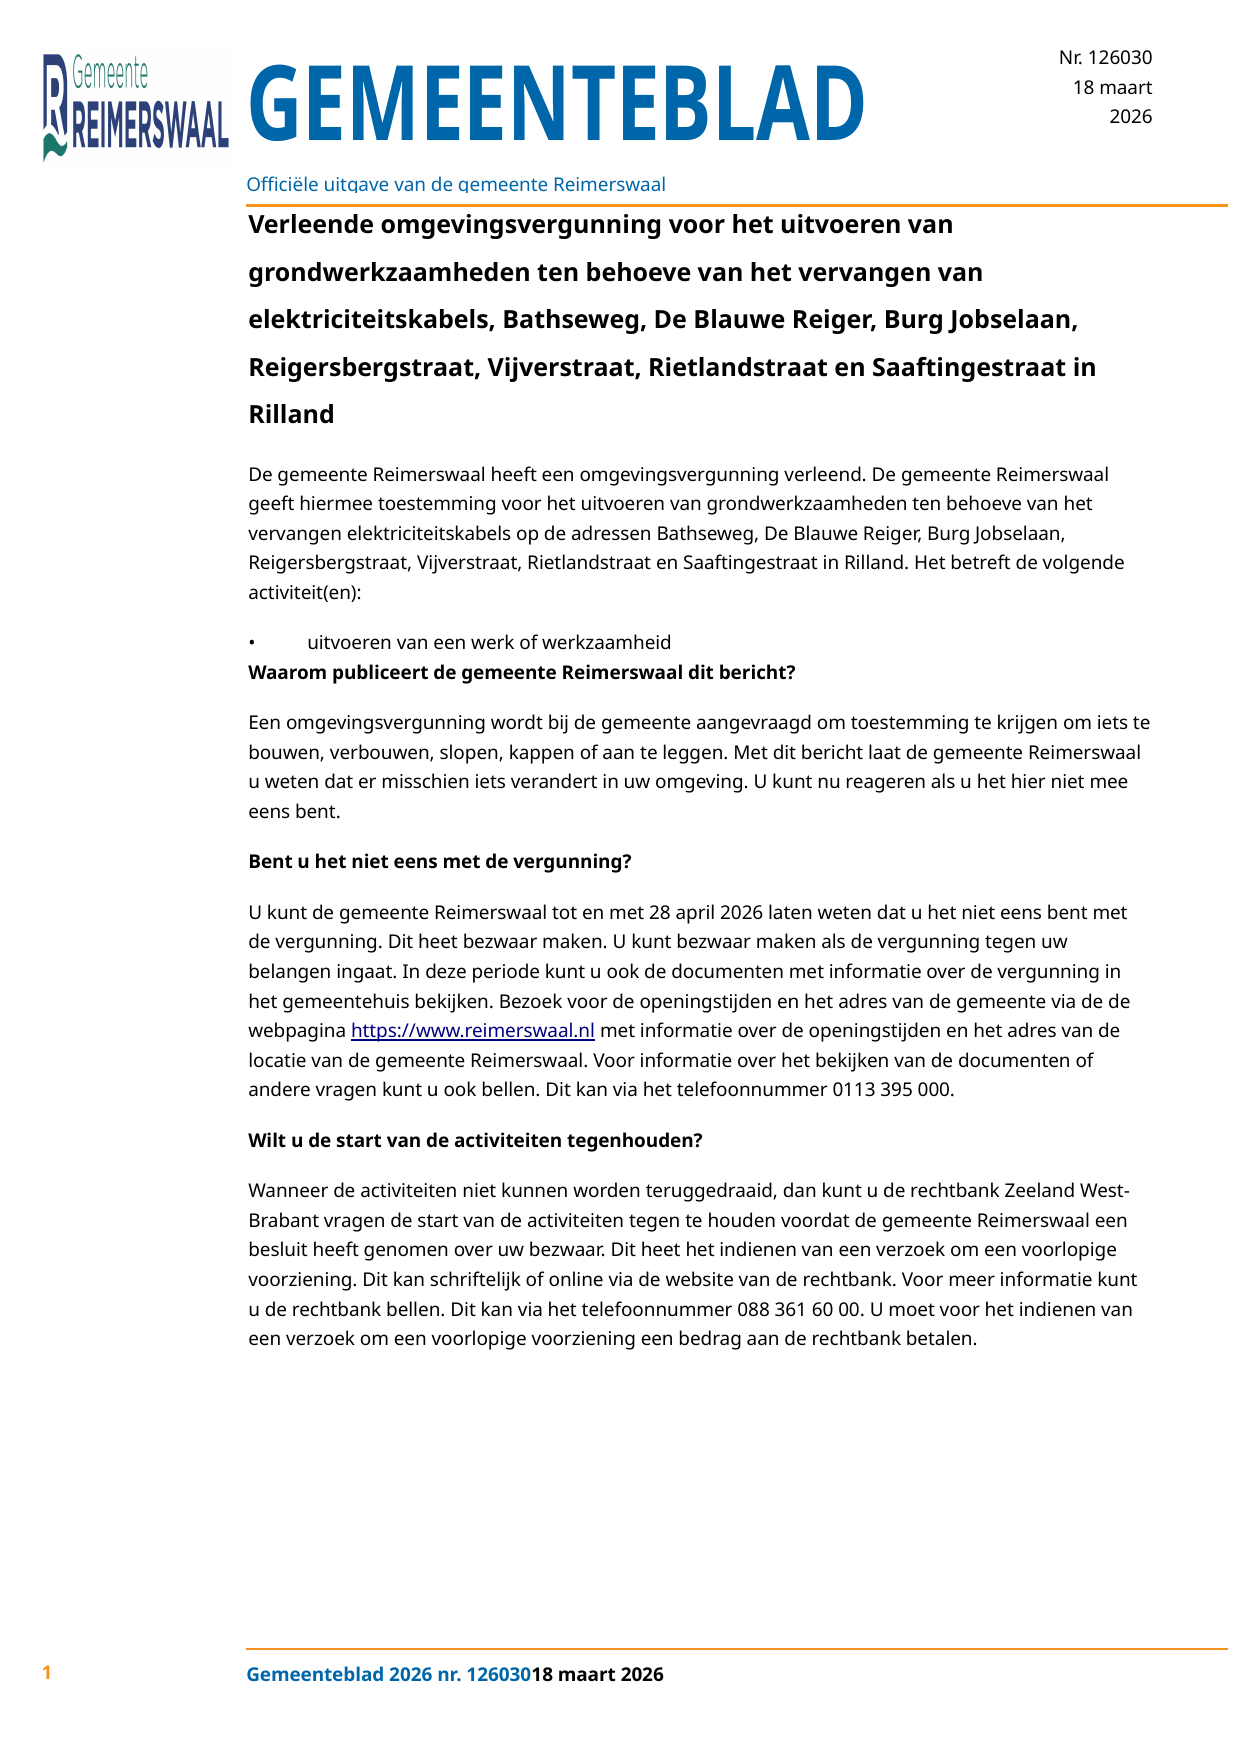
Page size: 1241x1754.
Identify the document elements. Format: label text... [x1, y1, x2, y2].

text Waarom publiceert de gemeente Reimerswaal dit bericht? [248, 659, 1152, 685]
text Verleende omgevingsvergunning voor het uitvoeren van grondwerkzaamheden ten behoeve van het vervangen van elektriciteitskabels, Bathseweg, De Blauwe Reiger, Burg Jobselaan, Reigersbergstraat, Vijverstraat, Rietlandstraat en Saaftingestraat in Rilland [248, 207, 1152, 431]
text Een omgevingsvergunning wordt bij de gemeente aangevraagd om toestemming te krijgen om iets te bouwen, verbouwen, slopen, kappen of aan te leggen. Met dit bericht laat de gemeente Reimerswaal u weten dat er misschien iets verandert in uw omgeving. U kunt nu reageren als u het hier niet mee eens bent. [248, 709, 1152, 824]
text U kunt de gemeente Reimerswaal tot en met 28 april 2026 laten weten dat u het niet eens bent met de vergunning. Dit heet bezwaar maken. U kunt bezwaar maken als de vergunning tegen uw belangen ingaat. In deze periode kunt u ook de documenten met informatie over de vergunning in het gemeentehuis bekijken. Bezoek voor de openingstijden en het adres van de gemeente via de de webpagina https://www.reimerswaal.nl met informatie over de openingstijden en het adres van de locatie van de gemeente Reimerswaal. Voor informatie over het bekijken van de documenten of andere vragen kunt u ook bellen. Dit kan via het telefoonnummer 0113 395 000. [248, 899, 1152, 1102]
list uitvoeren van een werk of werkzaamheid [248, 629, 1152, 655]
text De gemeente Reimerswaal heeft een omgevingsvergunning verleend. De gemeente Reimerswaal geeft hiermee toestemming voor het uitvoeren van grondwerkzaamheden ten behoeve van het vervangen elektriciteitskabels op de adressen Bathseweg, De Blauwe Reiger, Burg Jobselaan, Reigersbergstraat, Vijverstraat, Rietlandstraat en Saaftingestraat in Rilland. Het betreft de volgende activiteit(en): [248, 461, 1152, 605]
text Bent u het niet eens met de vergunning? [248, 849, 1152, 874]
text Wilt u de start van de activiteiten tegenhouden? [248, 1127, 1152, 1153]
picture [41, 47, 231, 172]
text Wanneer de activiteiten niet kunnen worden teruggedraaid, dan kunt u de rechtbank Zeeland West-Brabant vragen de start van de activiteiten tegen te houden voordat de gemeente Reimerswaal een besluit heeft genomen over uw bezwaar. Dit heet het indienen van een verzoek om een voorlopige voorziening. Dit kan schriftelijk of online via de website van de rechtbank. Voor meer informatie kunt u de rechtbank bellen. Dit kan via het telefoonnummer 088 361 60 00. U moet voor het indienen van een verzoek om een voorlopige voorziening een bedrag aan de rechtbank betalen. [248, 1177, 1152, 1351]
